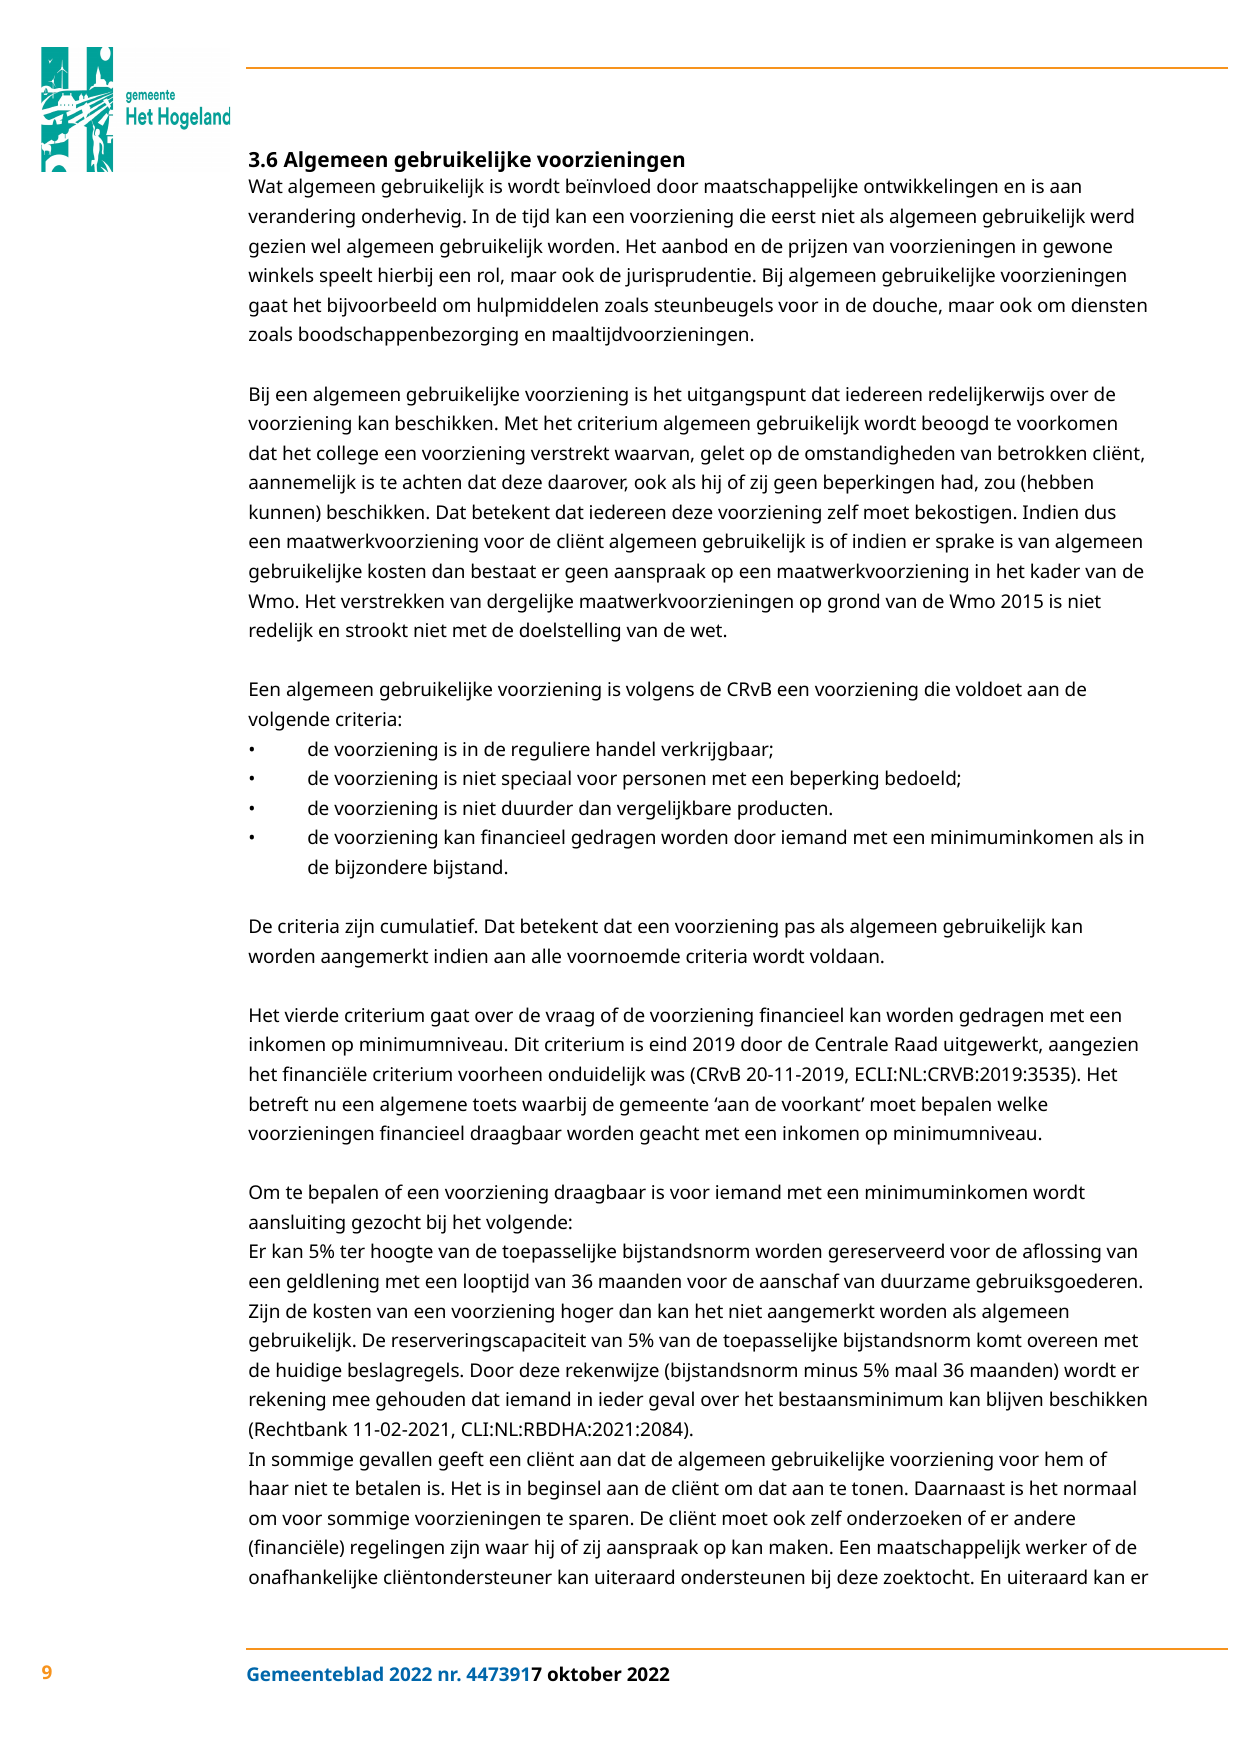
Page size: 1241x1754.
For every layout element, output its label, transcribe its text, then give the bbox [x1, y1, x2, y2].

list de voorziening is niet speciaal voor personen met een beperking bedoeld; [248, 765, 1152, 791]
text Het vierde criterium gaat over de vraag of de voorziening financieel kan worden gedragen met een inkomen op minimumniveau. Dit criterium is eind 2019 door de Centrale Raad uitgewerkt, aangezien het financiële criterium voorheen onduidelijk was (CRvB 20-11-2019, ECLI:NL:CRVB:2019:3535). Het betreft nu een algemene toets waarbij de gemeente ‘aan de voorkant’ moet bepalen welke voorzieningen financieel draagbaar worden geacht met een inkomen op minimumniveau. [248, 1002, 1152, 1146]
picture [41, 47, 231, 172]
text Een algemeen gebruikelijke voorziening is volgens de CRvB een voorziening die voldoet aan de volgende criteria: [248, 677, 1152, 732]
text De criteria zijn cumulatief. Dat betekent dat een voorziening pas als algemeen gebruikelijk kan worden aangemerkt indien aan alle voornoemde criteria wordt voldaan. [248, 913, 1152, 968]
text Om te bepalen of een voorziening draagbaar is voor iemand met een minimuminkomen wordt aansluiting gezocht bij het volgende: [248, 1179, 1152, 1235]
text Er kan 5% ter hoogte van de toepasselijke bijstandsnorm worden gereserveerd voor de aflossing van een geldlening met een looptijd van 36 maanden voor de aanschaf van duurzame gebruiksgoederen. Zijn de kosten van een voorziening hoger dan kan het niet aangemerkt worden als algemeen gebruikelijk. De reserveringscapaciteit van 5% van de toepasselijke bijstandsnorm komt overeen met de huidige beslagregels. Door deze rekenwijze (bijstandsnorm minus 5% maal 36 maanden) wordt er rekening mee gehouden dat iemand in ieder geval over het bestaansminimum kan blijven beschikken (Rechtbank 11-02-2021, CLI:NL:RBDHA:2021:2084). [248, 1239, 1152, 1442]
text 3.6 Algemeen gebruikelijke voorzieningen [248, 145, 1152, 174]
list de voorziening is niet duurder dan vergelijkbare producten. [248, 795, 1152, 821]
text Bij een algemeen gebruikelijke voorziening is het uitgangspunt dat iedereen redelijkerwijs over de voorziening kan beschikken. Met het criterium algemeen gebruikelijk wordt beoogd te voorkomen dat het college een voorziening verstrekt waarvan, gelet op de omstandigheden van betrokken cliënt, aannemelijk is te achten dat deze daarover, ook als hij of zij geen beperkingen had, zou (hebben kunnen) beschikken. Dat betekent dat iedereen deze voorziening zelf moet bekostigen. Indien dus een maatwerkvoorziening voor de cliënt algemeen gebruikelijk is of indien er sprake is van algemeen gebruikelijke kosten dan bestaat er geen aanspraak op een maatwerkvoorziening in het kader van de Wmo. Het verstrekken van dergelijke maatwerkvoorzieningen op grond van de Wmo 2015 is niet redelijk en strookt niet met de doelstelling van de wet. [248, 381, 1152, 643]
list de voorziening is in de reguliere handel verkrijgbaar; [248, 736, 1152, 761]
text In sommige gevallen geeft een cliënt aan dat de algemeen gebruikelijke voorziening voor hem of haar niet te betalen is. Het is in beginsel aan de cliënt om dat aan te tonen. Daarnaast is het normaal om voor sommige voorzieningen te sparen. De cliënt moet ook zelf onderzoeken of er andere (financiële) regelingen zijn waar hij of zij aanspraak op kan maken. Een maatschappelijk werker of de onafhankelijke cliëntondersteuner kan uiteraard ondersteunen bij deze zoektocht. En uiteraard kan er [248, 1446, 1152, 1590]
list de voorziening kan financieel gedragen worden door iemand met een minimuminkomen als in de bijzondere bijstand. [248, 824, 1152, 880]
text Wat algemeen gebruikelijk is wordt beïnvloed door maatschappelijke ontwikkelingen en is aan verandering onderhevig. In de tijd kan een voorziening die eerst niet als algemeen gebruikelijk werd gezien wel algemeen gebruikelijk worden. Het aanbod en de prijzen van voorzieningen in gewone winkels speelt hierbij een rol, maar ook de jurisprudentie. Bij algemeen gebruikelijke voorzieningen gaat het bijvoorbeeld om hulpmiddelen zoals steunbeugels voor in de douche, maar ook om diensten zoals boodschappenbezorging en maaltijdvoorzieningen. [248, 174, 1152, 347]
